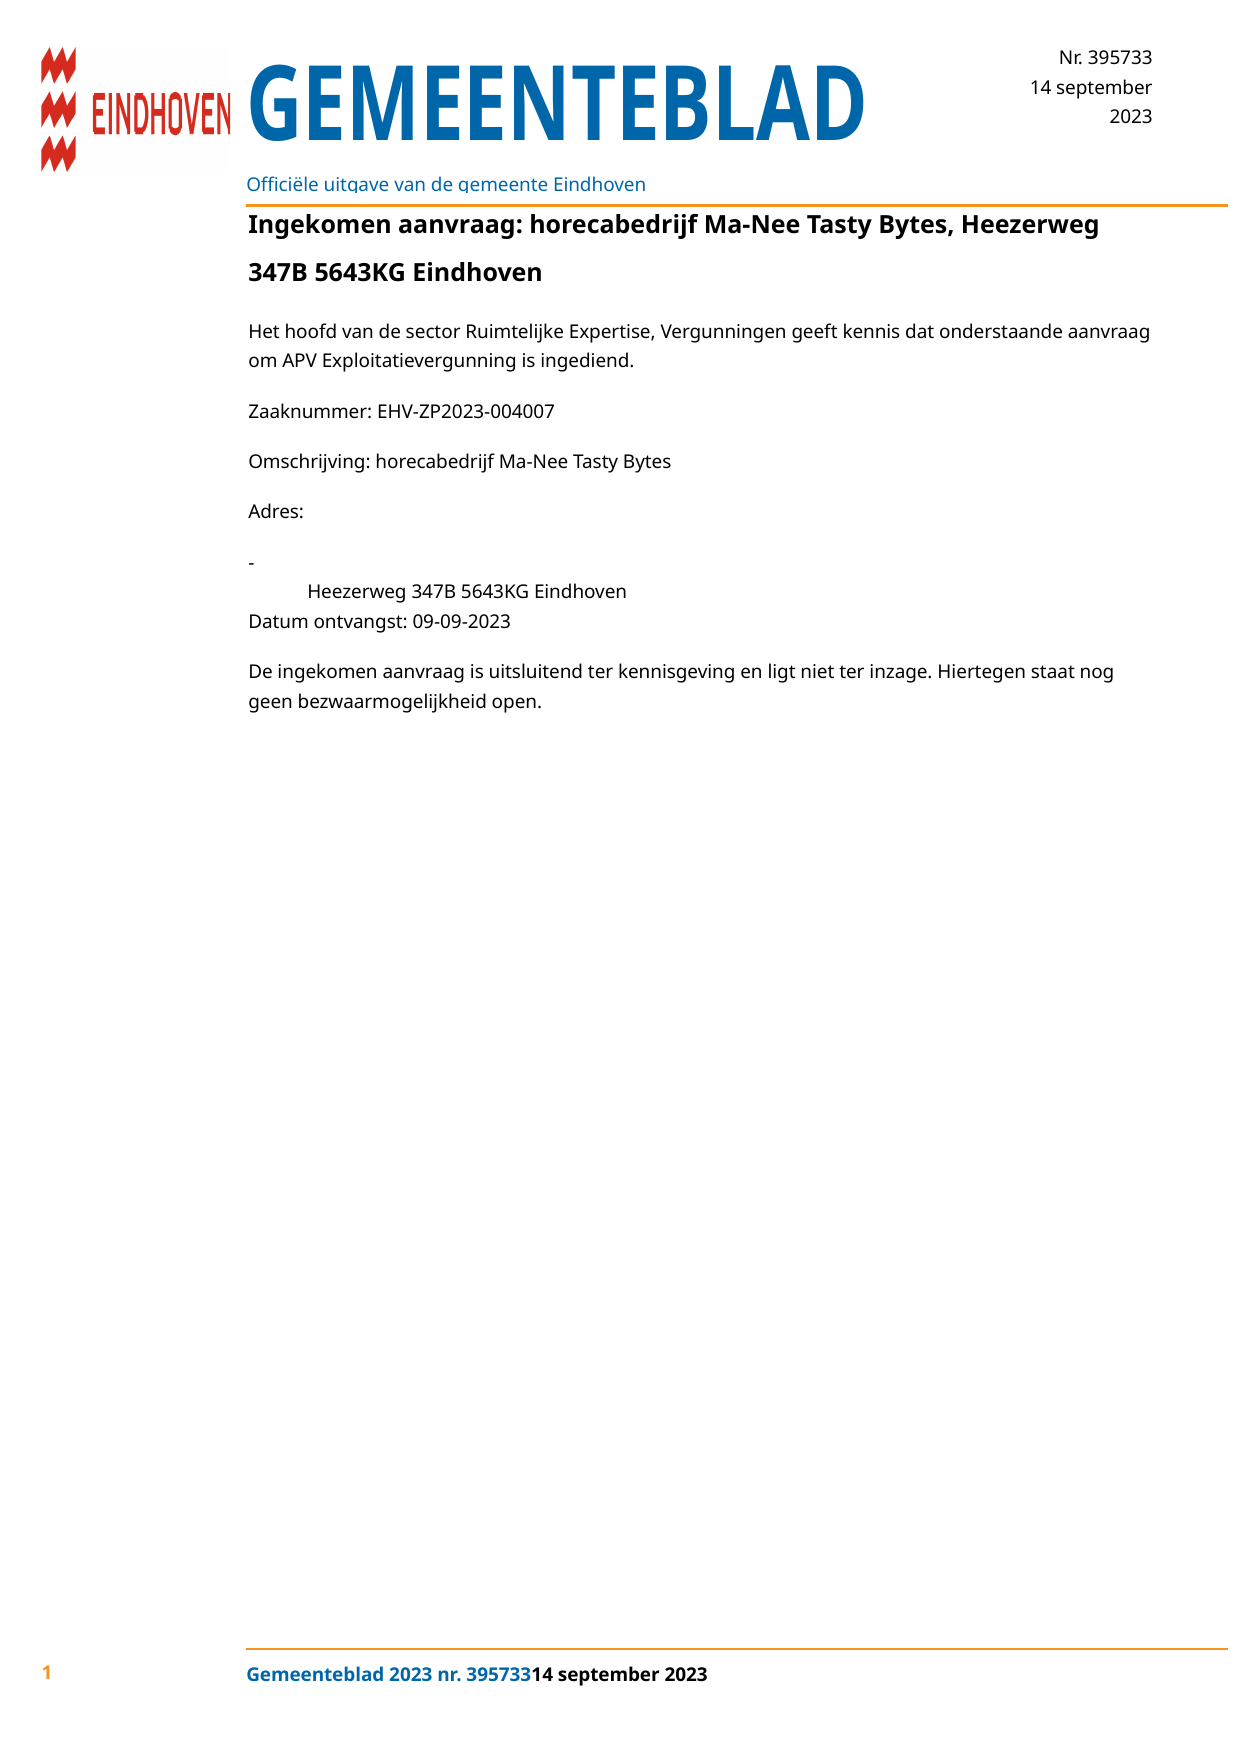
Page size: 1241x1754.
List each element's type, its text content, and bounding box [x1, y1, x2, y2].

picture [41, 47, 231, 172]
list Heezerweg 347B 5643KG Eindhoven [248, 579, 1152, 604]
text Omschrijving: horecabedrijf Ma-Nee Tasty Bytes [248, 448, 1152, 474]
text Datum ontvangst: 09-09-2023 [248, 608, 1152, 634]
text Het hoofd van de sector Ruimtelijke Expertise, Vergunningen geeft kennis dat onderstaande aanvraag om APV Exploitatievergunning is ingediend. [248, 318, 1152, 373]
text De ingekomen aanvraag is uitsluitend ter kennisgeving en ligt niet ter inzage. Hiertegen staat nog geen bezwaarmogelijkheid open. [248, 659, 1152, 714]
text Ingekomen aanvraag: horecabedrijf Ma-Nee Tasty Bytes, Heezerweg 347B 5643KG Eindhoven [248, 207, 1152, 288]
text Zaaknummer: EHV-ZP2023-004007 [248, 398, 1152, 424]
text Adres: [248, 499, 1152, 524]
